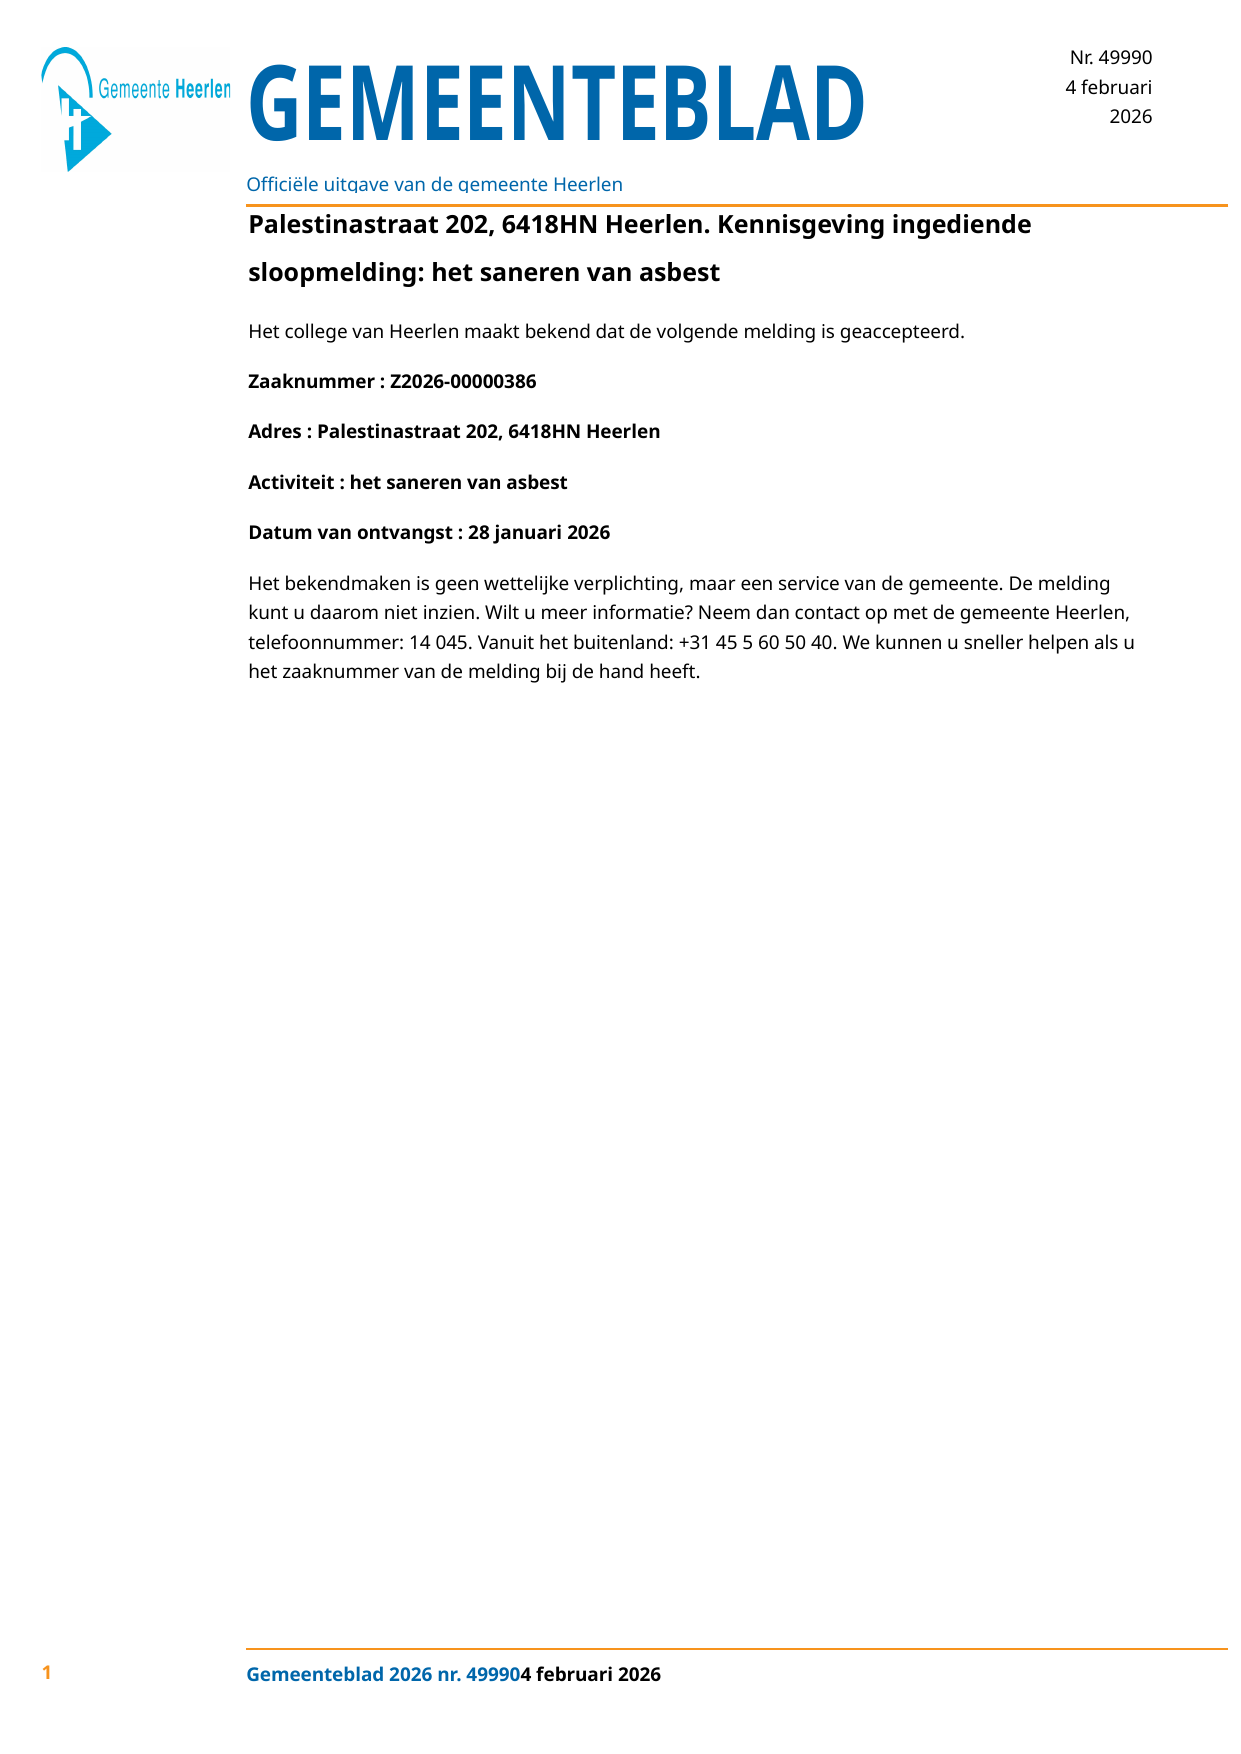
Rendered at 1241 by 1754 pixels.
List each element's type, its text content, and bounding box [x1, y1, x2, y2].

text Zaaknummer : Z2026-00000386 [248, 368, 1152, 394]
text Het college van Heerlen maakt bekend dat de volgende melding is geaccepteerd. [248, 318, 1152, 344]
text Activiteit : het saneren van asbest [248, 469, 1152, 495]
text Het bekendmaken is geen wettelijke verplichting, maar een service van de gemeente. De melding kunt u daarom niet inzien. Wilt u meer informatie? Neem dan contact op met de gemeente Heerlen, telefoonnummer: 14 045. Vanuit het buitenland: +31 45 5 60 50 40. We kunnen u sneller helpen als u het zaaknummer van de melding bij de hand heeft. [248, 570, 1152, 684]
picture [41, 47, 59, 70]
text Palestinastraat 202, 6418HN Heerlen. Kennisgeving ingediende sloopmelding: het saneren van asbest [248, 207, 1152, 288]
text Adres : Palestinastraat 202, 6418HN Heerlen [248, 419, 1152, 444]
picture [41, 47, 231, 172]
text Datum van ontvangst : 28 januari 2026 [248, 519, 1152, 545]
